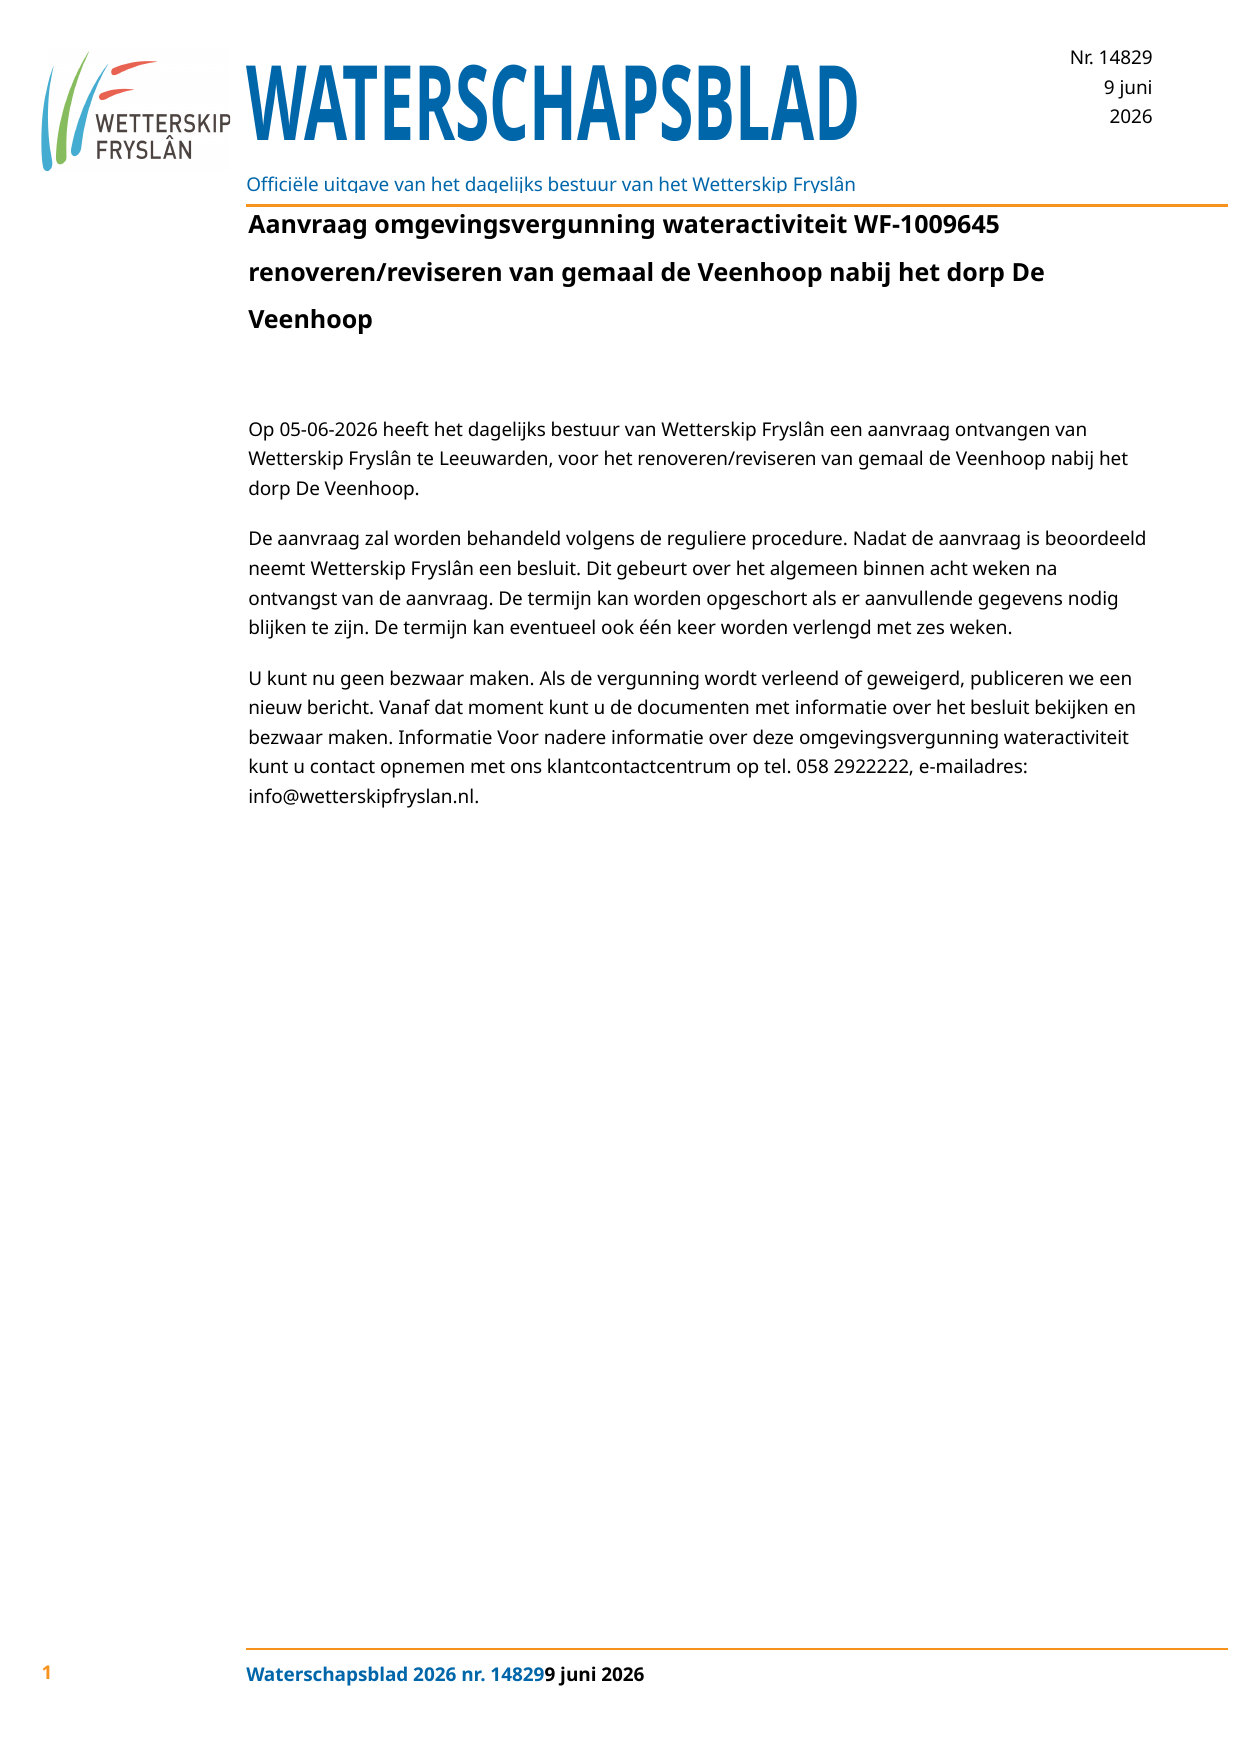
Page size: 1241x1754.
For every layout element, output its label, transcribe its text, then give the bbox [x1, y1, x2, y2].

text U kunt nu geen bezwaar maken. Als de vergunning wordt verleend of geweigerd, publiceren we een nieuw bericht. Vanaf dat moment kunt u de documenten met informatie over het besluit bekijken en bezwaar maken. Informatie Voor nadere informatie over deze omgevingsvergunning wateractiviteit kunt u contact opnemen met ons klantcontactcentrum op tel. 058 2922222, e-mailadres: info@wetterskipfryslan.nl. [248, 665, 1152, 809]
picture [41, 47, 231, 172]
text Aanvraag omgevingsvergunning wateractiviteit WF-1009645 renoveren/reviseren van gemaal de Veenhoop nabij het dorp De Veenhoop [248, 207, 1152, 336]
text De aanvraag zal worden behandeld volgens de reguliere procedure. Nadat de aanvraag is beoordeeld neemt Wetterskip Fryslân een besluit. Dit gebeurt over het algemeen binnen acht weken na ontvangst van de aanvraag. De termijn kan worden opgeschort als er aanvullende gegevens nodig blijken te zijn. De termijn kan eventueel ook één keer worden verlengd met zes weken. [248, 526, 1152, 640]
text Op 05-06-2026 heeft het dagelijks bestuur van Wetterskip Fryslân een aanvraag ontvangen van Wetterskip Fryslân te Leeuwarden, voor het renoveren/reviseren van gemaal de Veenhoop nabij het dorp De Veenhoop. [248, 416, 1152, 501]
